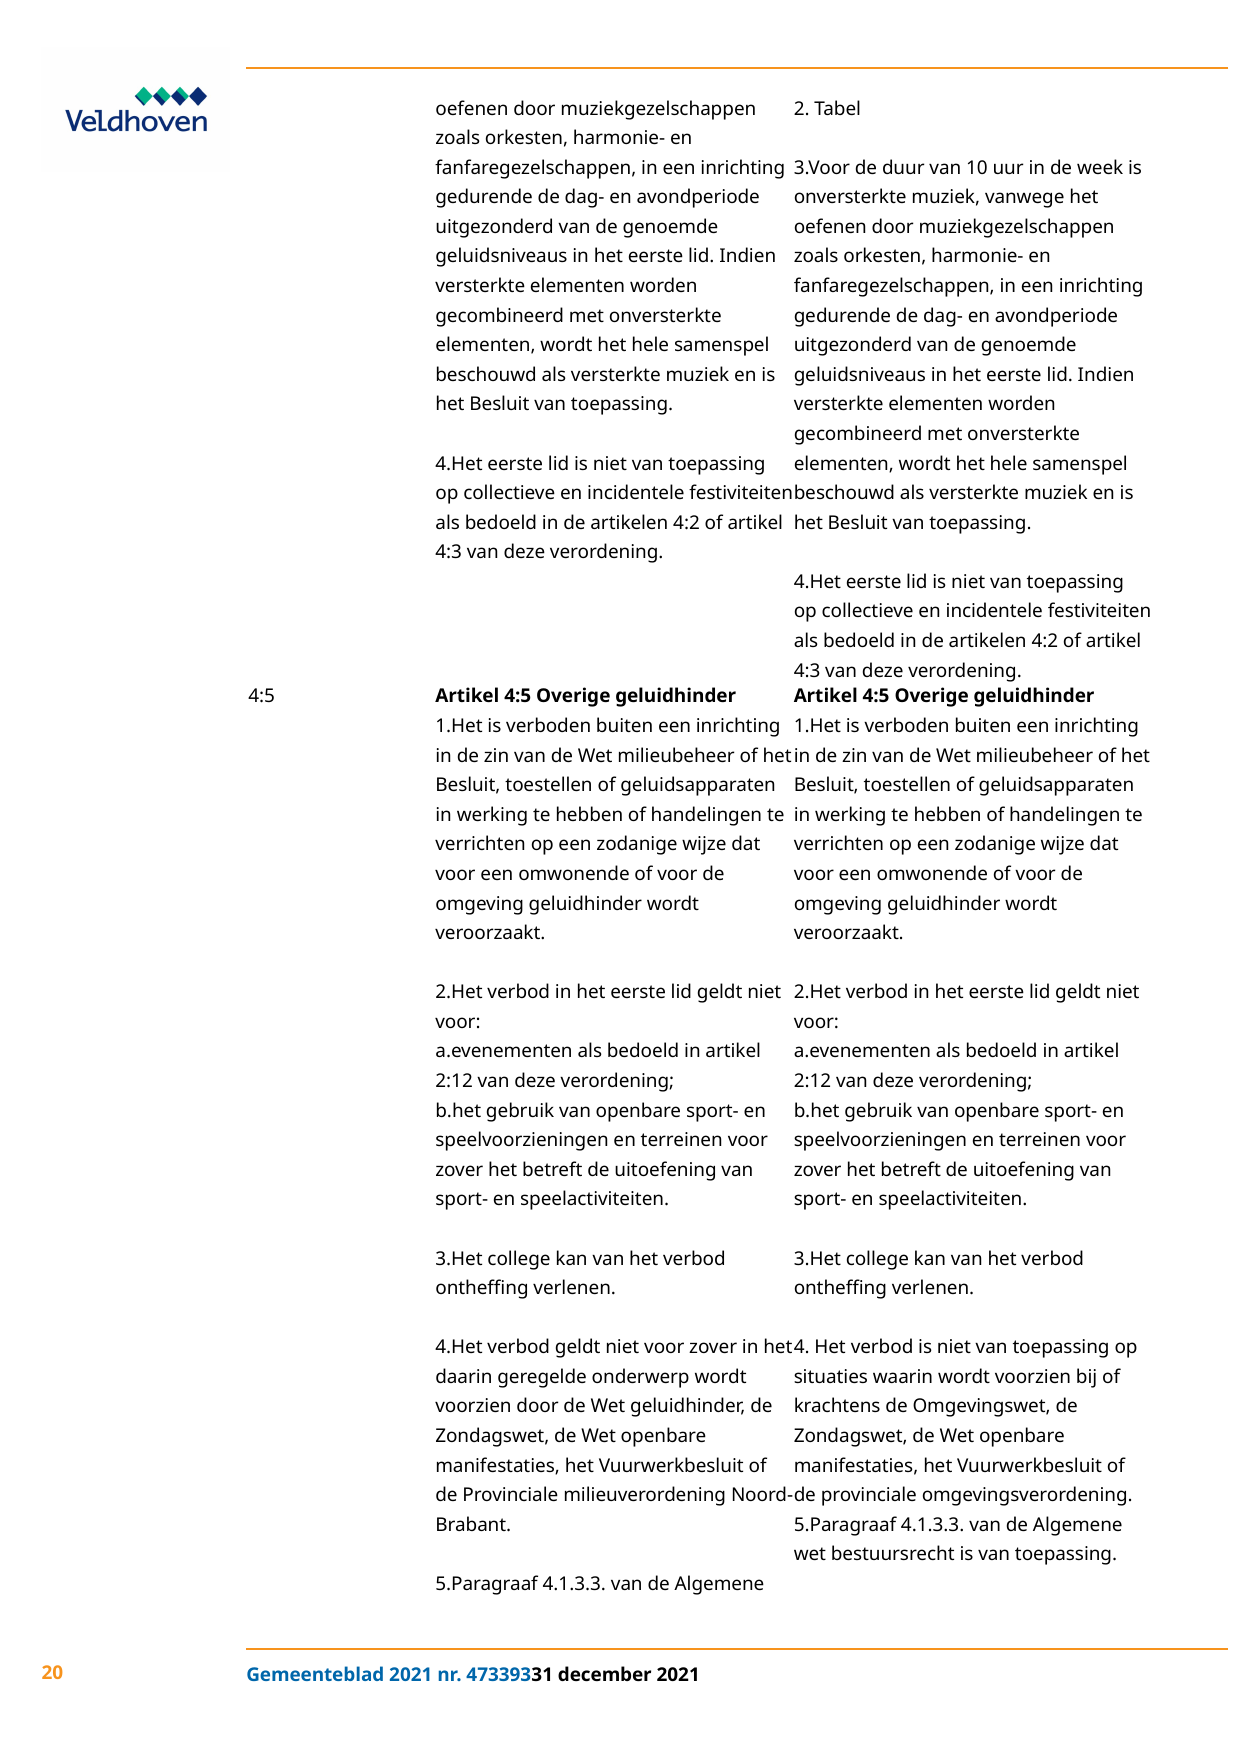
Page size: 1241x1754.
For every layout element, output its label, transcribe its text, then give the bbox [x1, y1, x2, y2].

table_cell Artikel 4:5 Overige geluidhinder 1.Het is verboden buiten een inrichting in de zin van de Wet milieubeheer of het Besluit, toestellen of geluidsapparaten in werking te hebben of handelingen te verrichten op een zodanige wijze dat voor een omwonende of voor de omgeving geluidhinder wordt veroorzaakt. 2.Het verbod in het eerste lid geldt niet voor: a.evenementen als bedoeld in artikel 2:12 van deze verordening; b.het gebruik van openbare sport- en speelvoorzieningen en terreinen voor zover het betreft de uitoefening van sport- en speelactiviteiten. 3.Het college kan van het verbod ontheffing verlenen. 4. Het verbod is niet van toepassing op situaties waarin wordt voorzien bij of krachtens de Omgevingswet, de Zondagswet, de Wet openbare manifestaties, het Vuurwerkbesluit of de provinciale omgevingsverordening. 5.Paragraaf 4.1.3.3. van de Algemene wet bestuursrecht is van toepassing. [794, 683, 1152, 1596]
table_cell Artikel 4:5 Overige geluidhinder 1.Het is verboden buiten een inrichting in de zin van de Wet milieubeheer of het Besluit, toestellen of geluidsapparaten in werking te hebben of handelingen te verrichten op een zodanige wijze dat voor een omwonende of voor de omgeving geluidhinder wordt veroorzaakt. 2.Het verbod in het eerste lid geldt niet voor: a.evenementen als bedoeld in artikel 2:12 van deze verordening; b.het gebruik van openbare sport- en speelvoorzieningen en terreinen voor zover het betreft de uitoefening van sport- en speelactiviteiten. 3.Het college kan van het verbod ontheffing verlenen. 4.Het verbod geldt niet voor zover in het daarin geregelde onderwerp wordt voorzien door de Wet geluidhinder, de Zondagswet, de Wet openbare manifestaties, het Vuurwerkbesluit of de Provinciale milieuverordening Noord-Brabant. 5.Paragraaf 4.1.3.3. van de Algemene [435, 683, 793, 1596]
table_cell [248, 95, 435, 683]
table_cell 4:5 [248, 683, 435, 1596]
table_cell oefenen door muziekgezelschappen zoals orkesten, harmonie- en fanfaregezelschappen, in een inrichting gedurende de dag- en avondperiode uitgezonderd van de genoemde geluidsniveaus in het eerste lid. Indien versterkte elementen worden gecombineerd met onversterkte elementen, wordt het hele samenspel beschouwd als versterkte muziek en is het Besluit van toepassing. 4.Het eerste lid is niet van toepassing op collectieve en incidentele festiviteiten als bedoeld in de artikelen 4:2 of artikel 4:3 van deze verordening. [435, 95, 793, 683]
table_cell 2. Tabel 3.Voor de duur van 10 uur in de week is onversterkte muziek, vanwege het oefenen door muziekgezelschappen zoals orkesten, harmonie- en fanfaregezelschappen, in een inrichting gedurende de dag- en avondperiode uitgezonderd van de genoemde geluidsniveaus in het eerste lid. Indien versterkte elementen worden gecombineerd met onversterkte elementen, wordt het hele samenspel beschouwd als versterkte muziek en is het Besluit van toepassing. 4.Het eerste lid is niet van toepassing op collectieve en incidentele festiviteiten als bedoeld in de artikelen 4:2 of artikel 4:3 van deze verordening. [794, 95, 1152, 683]
picture [41, 47, 231, 172]
